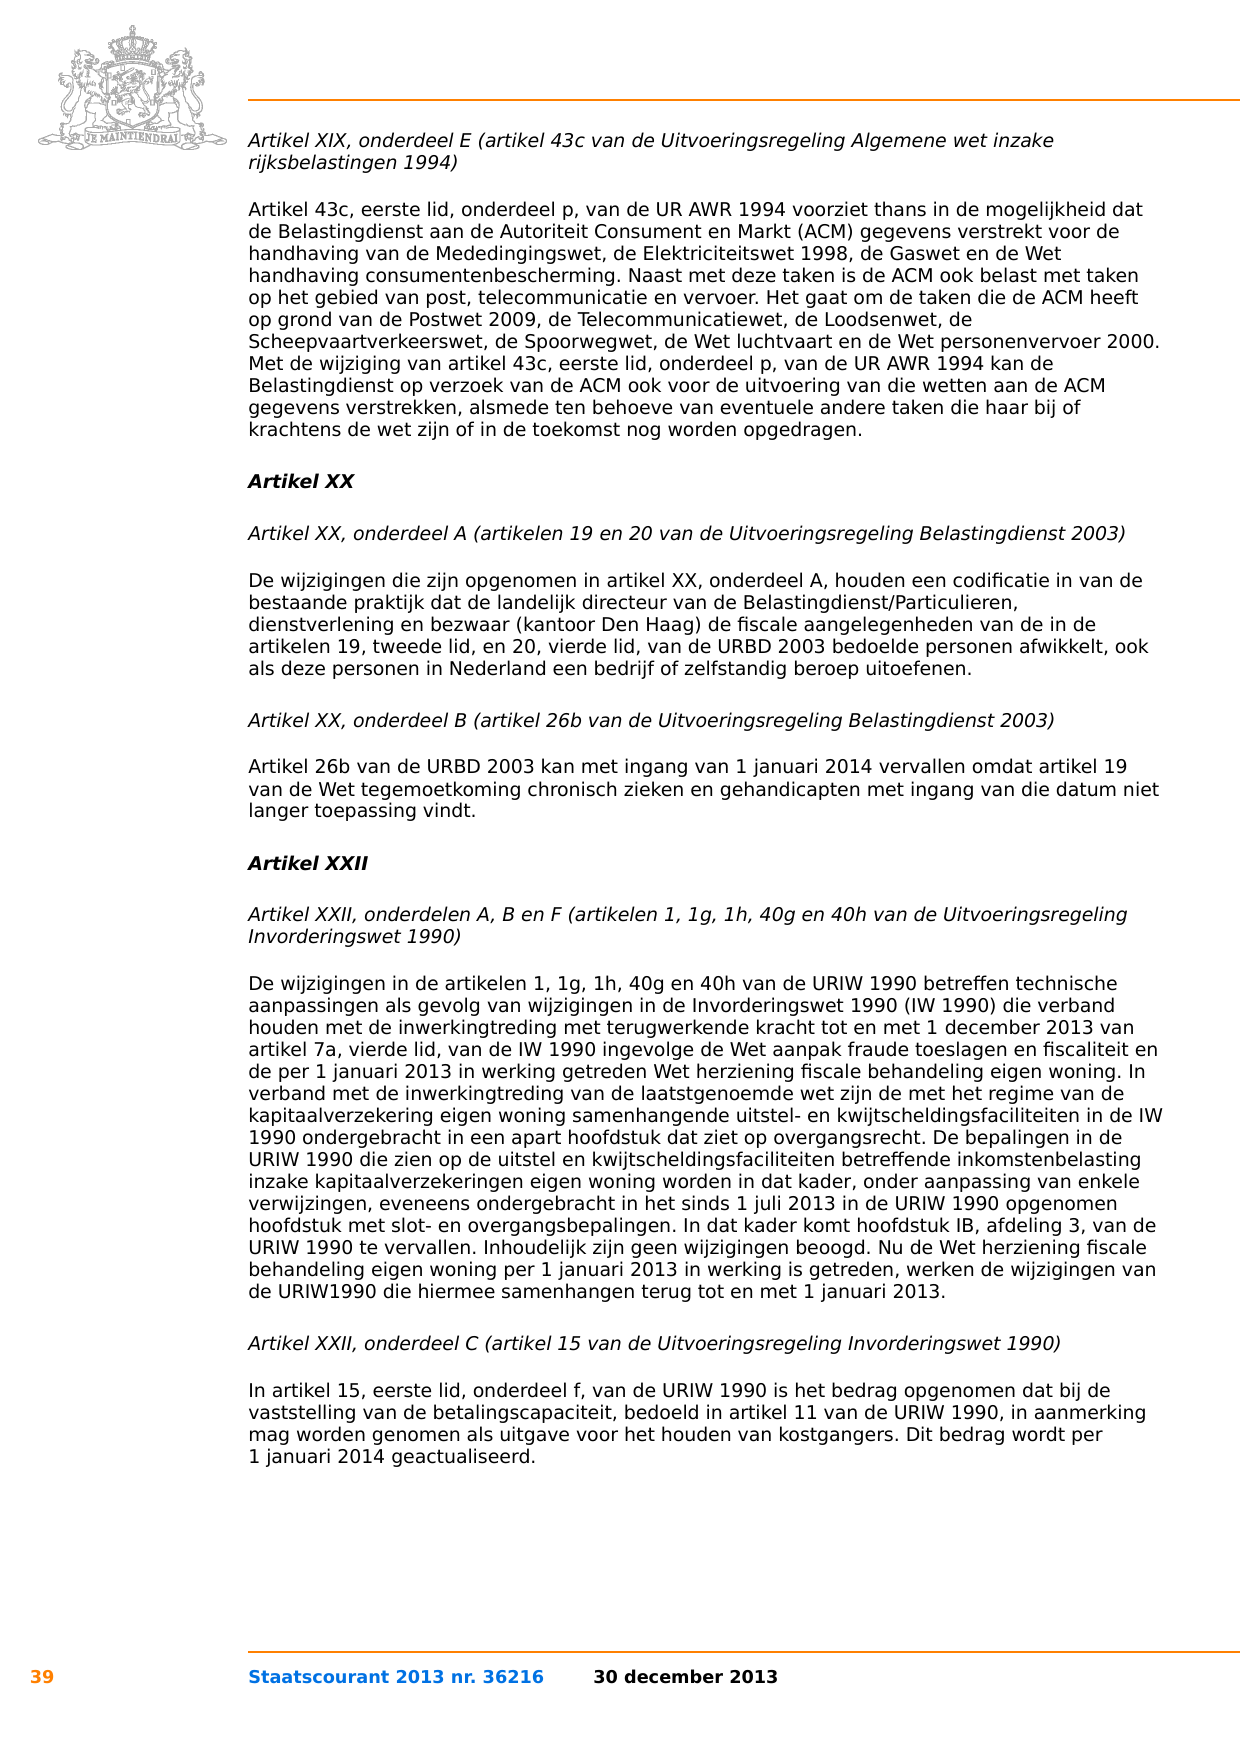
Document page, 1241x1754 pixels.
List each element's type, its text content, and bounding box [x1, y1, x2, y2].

subtitle Artikel XX [248, 471, 1163, 493]
text Artikel 26b van de URBD 2003 kan met ingang van 1 januari 2014 vervallen omdat artikel 19 van de Wet tegemoetkoming chronisch zieken en gehandicapten met ingang van die datum niet langer toepassing vindt. [248, 756, 1163, 822]
subtitle Artikel XXII, onderdeel C (artikel 15 van de Uitvoeringsregeling Invorderingswet 1990) [248, 1333, 1163, 1355]
text Artikel 43c, eerste lid, onderdeel p, van de UR AWR 1994 voorziet thans in de mogelijkheid dat de Belastingdienst aan de Autoriteit Consument en Markt (ACM) gegevens verstrekt voor de handhaving van de Mededingingswet, de Elektriciteitswet 1998, de Gaswet en de Wet handhaving consumentenbescherming. Naast met deze taken is de ACM ook belast met taken op het gebied van post, telecommunicatie en vervoer. Het gaat om de taken die de ACM heeft op grond van de Postwet 2009, de Telecommunicatiewet, de Loodsenwet, de Scheepvaartverkeerswet, de Spoorwegwet, de Wet luchtvaart en de Wet personenvervoer 2000. Met de wijziging van artikel 43c, eerste lid, onderdeel p, van de UR AWR 1994 kan de Belastingdienst op verzoek van de ACM ook voor de uitvoering van die wetten aan de ACM gegevens verstrekken, alsmede ten behoeve van eventuele andere taken die haar bij of krachtens de wet zijn of in de toekomst nog worden opgedragen. [248, 199, 1163, 441]
subtitle Artikel XX, onderdeel A (artikelen 19 en 20 van de Uitvoeringsregeling Belastingdienst 2003) [248, 523, 1163, 544]
picture [38, 25, 227, 150]
subtitle Artikel XX, onderdeel B (artikel 26b van de Uitvoeringsregeling Belastingdienst 2003) [248, 709, 1163, 731]
text De wijzigingen die zijn opgenomen in artikel XX, onderdeel A, houden een codificatie in van de bestaande praktijk dat de landelijk directeur van de Belastingdienst/Particulieren, dienstverlening en bezwaar (kantoor Den Haag) de fiscale aangelegenheden van de in de artikelen 19, tweede lid, en 20, vierde lid, van de URBD 2003 bedoelde personen afwikkelt, ook als deze personen in Nederland een bedrijf of zelfstandig beroep uitoefenen. [248, 569, 1163, 679]
text De wijzigingen in de artikelen 1, 1g, 1h, 40g en 40h van de URIW 1990 betreffen technische aanpassingen als gevolg van wijzigingen in de Invorderingswet 1990 (IW 1990) die verband houden met de inwerkingtreding met terugwerkende kracht tot en met 1 december 2013 van artikel 7a, vierde lid, van de IW 1990 ingevolge de Wet aanpak fraude toeslagen en fiscaliteit en de per 1 januari 2013 in werking getreden Wet herziening fiscale behandeling eigen woning. In verband met de inwerkingtreding van de laatstgenoemde wet zijn de met het regime van de kapitaalverzekering eigen woning samenhangende uitstel- en kwijtscheldingsfaciliteiten in de IW 1990 ondergebracht in een apart hoofdstuk dat ziet op overgangsrecht. De bepalingen in de URIW 1990 die zien op de uitstel en kwijtscheldingsfaciliteiten betreffende inkomstenbelasting inzake kapitaalverzekeringen eigen woning worden in dat kader, onder aanpassing van enkele verwijzingen, eveneens ondergebracht in het sinds 1 juli 2013 in de URIW 1990 opgenomen hoofdstuk met slot- en overgangsbepalingen. In dat kader komt hoofdstuk IB, afdeling 3, van de URIW 1990 te vervallen. Inhoudelijk zijn geen wijzigingen beoogd. Nu de Wet herziening fiscale behandeling eigen woning per 1 januari 2013 in werking is getreden, werken de wijzigingen van de URIW1990 die hiermee samenhangen terug tot en met 1 januari 2013. [248, 973, 1163, 1303]
text In artikel 15, eerste lid, onderdeel f, van de URIW 1990 is het bedrag opgenomen dat bij de vaststelling van de betalingscapaciteit, bedoeld in artikel 11 van de URIW 1990, in aanmerking mag worden genomen als uitgave voor het houden van kostgangers. Dit bedrag wordt per 1 januari 2014 geactualiseerd. [248, 1380, 1163, 1468]
subtitle Artikel XXII [248, 852, 1163, 874]
subtitle Artikel XIX, onderdeel E (artikel 43c van de Uitvoeringsregeling Algemene wet inzake rijksbelastingen 1994) [248, 130, 1163, 174]
subtitle Artikel XXII, onderdelen A, B en F (artikelen 1, 1g, 1h, 40g en 40h van de Uitvoeringsregeling Invorderingswet 1990) [248, 904, 1163, 948]
